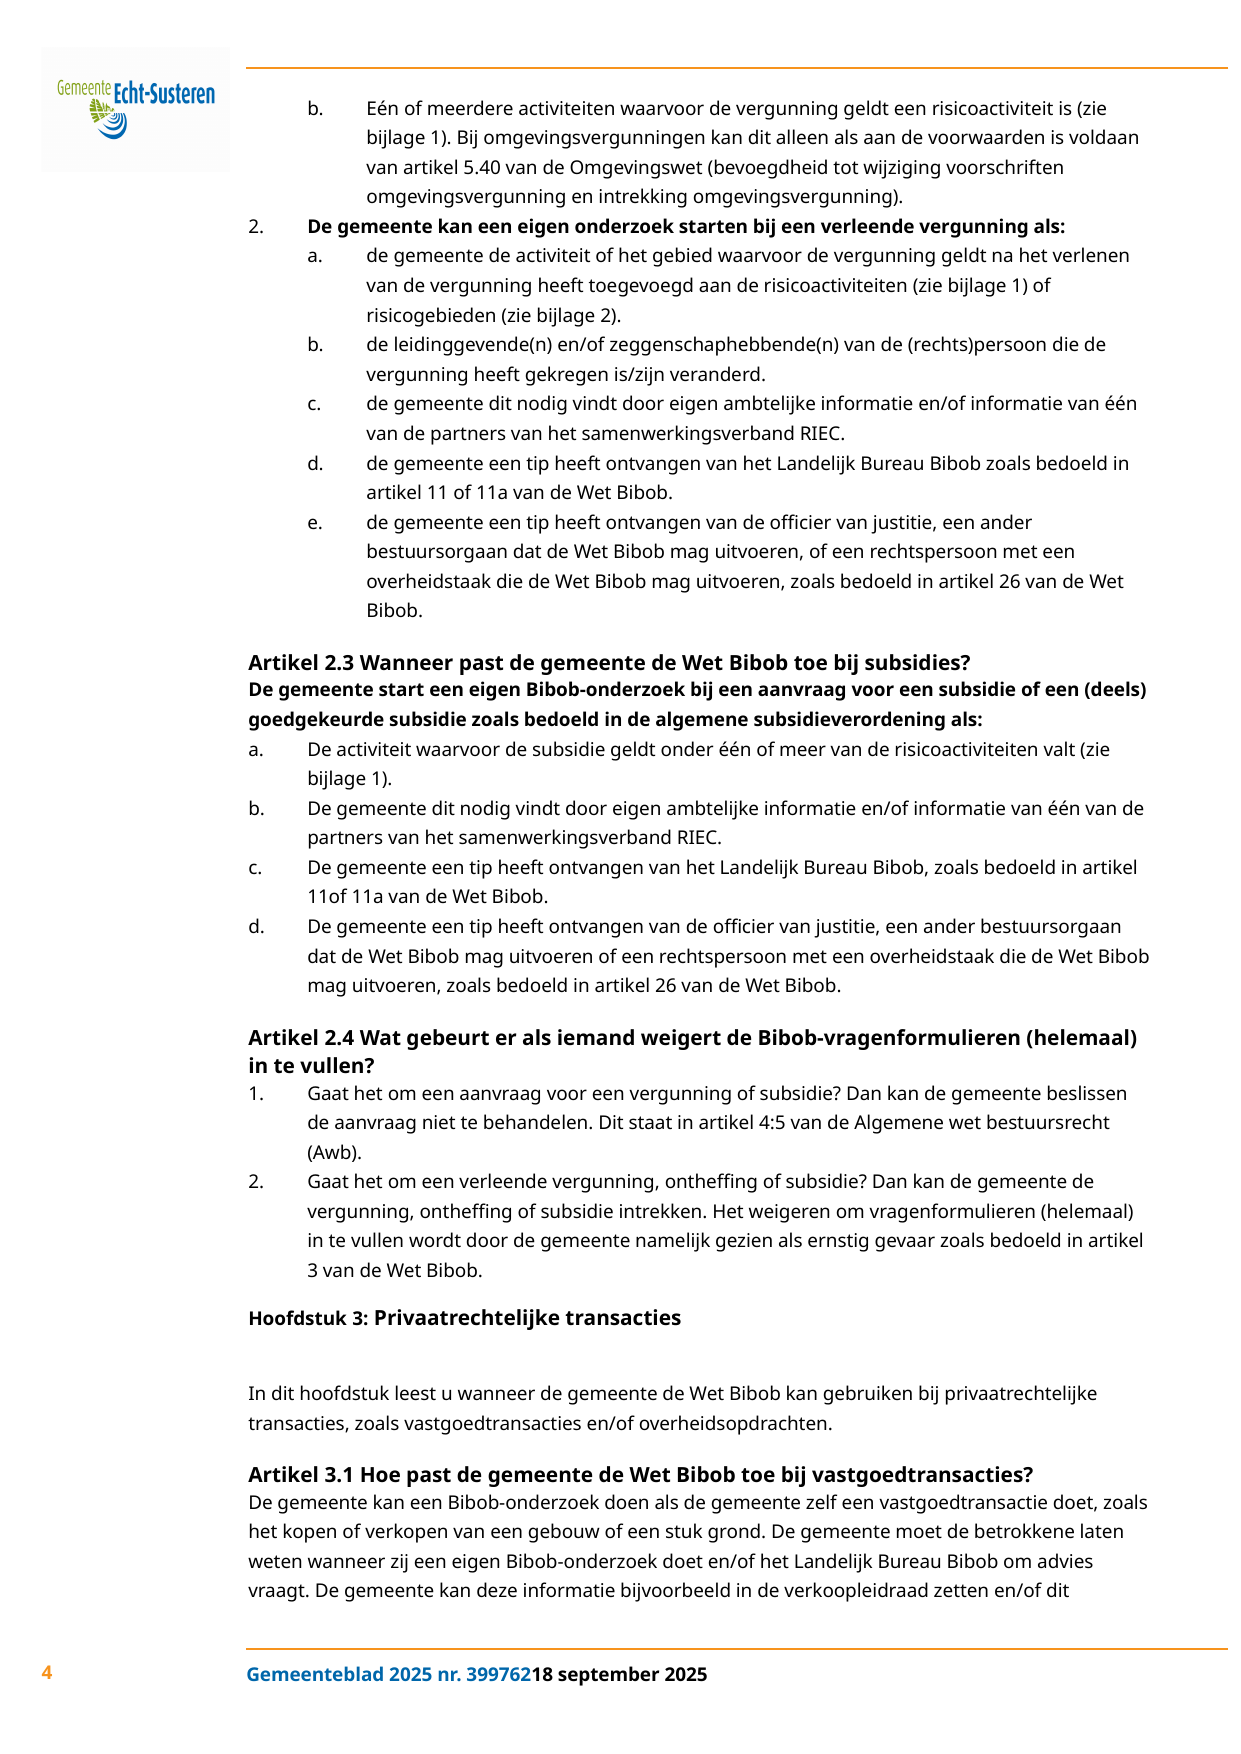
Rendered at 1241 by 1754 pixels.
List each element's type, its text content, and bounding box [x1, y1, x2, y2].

list Gaat het om een aanvraag voor een vergunning of subsidie? Dan kan de gemeente beslissen de aanvraag niet te behandelen. Dit staat in artikel 4:5 van de Algemene wet bestuursrecht (Awb). [248, 1080, 1152, 1164]
text Hoofdstuk 3: Privaatrechtelijke transacties [248, 1303, 1152, 1331]
text Artikel 2.4 Wat gebeurt er als iemand weigert de Bibob-vragenformulieren (helemaal) in te vullen? [248, 1023, 1152, 1080]
text Artikel 2.3 Wanneer past de gemeente de Wet Bibob toe bij subsidies? [248, 648, 1152, 677]
list De gemeente een tip heeft ontvangen van de officier van justitie, een ander bestuursorgaan dat de Wet Bibob mag uitvoeren of een rechtspersoon met een overheidstaak die de Wet Bibob mag uitvoeren, zoals bedoeld in artikel 26 van de Wet Bibob. [248, 913, 1152, 998]
list de leidinggevende(n) en/of zeggenschaphebbende(n) van de (rechts)persoon die de vergunning heeft gekregen is/zijn veranderd. [307, 331, 1152, 387]
list De gemeente een tip heeft ontvangen van het Landelijk Bureau Bibob, zoals bedoeld in artikel 11of 11a van de Wet Bibob. [248, 854, 1152, 909]
list Gaat het om een verleende vergunning, ontheffing of subsidie? Dan kan de gemeente de vergunning, ontheffing of subsidie intrekken. Het weigeren om vragenformulieren (helemaal) in te vullen wordt door de gemeente namelijk gezien als ernstig gevaar zoals bedoeld in artikel 3 van de Wet Bibob. [248, 1168, 1152, 1283]
list de gemeente de activiteit of het gebied waarvoor de vergunning geldt na het verlenen van de vergunning heeft toegevoegd aan de risicoactiviteiten (zie bijlage 1) of risicogebieden (zie bijlage 2). [307, 243, 1152, 328]
list De gemeente dit nodig vindt door eigen ambtelijke informatie en/of informatie van één van de partners van het samenwerkingsverband RIEC. [248, 795, 1152, 850]
list De gemeente kan een eigen onderzoek starten bij een verleende vergunning als: [248, 213, 1152, 239]
text De gemeente start een eigen Bibob-onderzoek bij een aanvraag voor een subsidie of een (deels) goedgekeurde subsidie zoals bedoeld in de algemene subsidieverordening als: [248, 677, 1152, 732]
list de gemeente dit nodig vindt door eigen ambtelijke informatie en/of informatie van één van de partners van het samenwerkingsverband RIEC. [307, 391, 1152, 446]
list de gemeente een tip heeft ontvangen van de officier van justitie, een ander bestuursorgaan dat de Wet Bibob mag uitvoeren, of een rechtspersoon met een overheidstaak die de Wet Bibob mag uitvoeren, zoals bedoeld in artikel 26 van de Wet Bibob. [307, 509, 1152, 623]
picture [41, 47, 231, 172]
text Artikel 3.1 Hoe past de gemeente de Wet Bibob toe bij vastgoedtransacties? [248, 1461, 1152, 1489]
list Eén of meerdere activiteiten waarvoor de vergunning geldt een risicoactiviteit is (zie bijlage 1). Bij omgevingsvergunningen kan dit alleen als aan de voorwaarden is voldaan van artikel 5.40 van de Omgevingswet (bevoegdheid tot wijziging voorschriften omgevingsvergunning en intrekking omgevingsvergunning). [307, 95, 1152, 209]
text De gemeente kan een Bibob-onderzoek doen als de gemeente zelf een vastgoedtransactie doet, zoals het kopen of verkopen van een gebouw of een stuk grond. De gemeente moet de betrokkene laten weten wanneer zij een eigen Bibob-onderzoek doet en/of het Landelijk Bureau Bibob om advies vraagt. De gemeente kan deze informatie bijvoorbeeld in de verkoopleidraad zetten en/of dit [248, 1489, 1152, 1603]
list De activiteit waarvoor de subsidie geldt onder één of meer van de risicoactiviteiten valt (zie bijlage 1). [248, 736, 1152, 791]
text In dit hoofdstuk leest u wanneer de gemeente de Wet Bibob kan gebruiken bij privaatrechtelijke transacties, zoals vastgoedtransacties en/of overheidsopdrachten. [248, 1381, 1152, 1436]
list de gemeente een tip heeft ontvangen van het Landelijk Bureau Bibob zoals bedoeld in artikel 11 of 11a van de Wet Bibob. [307, 450, 1152, 505]
